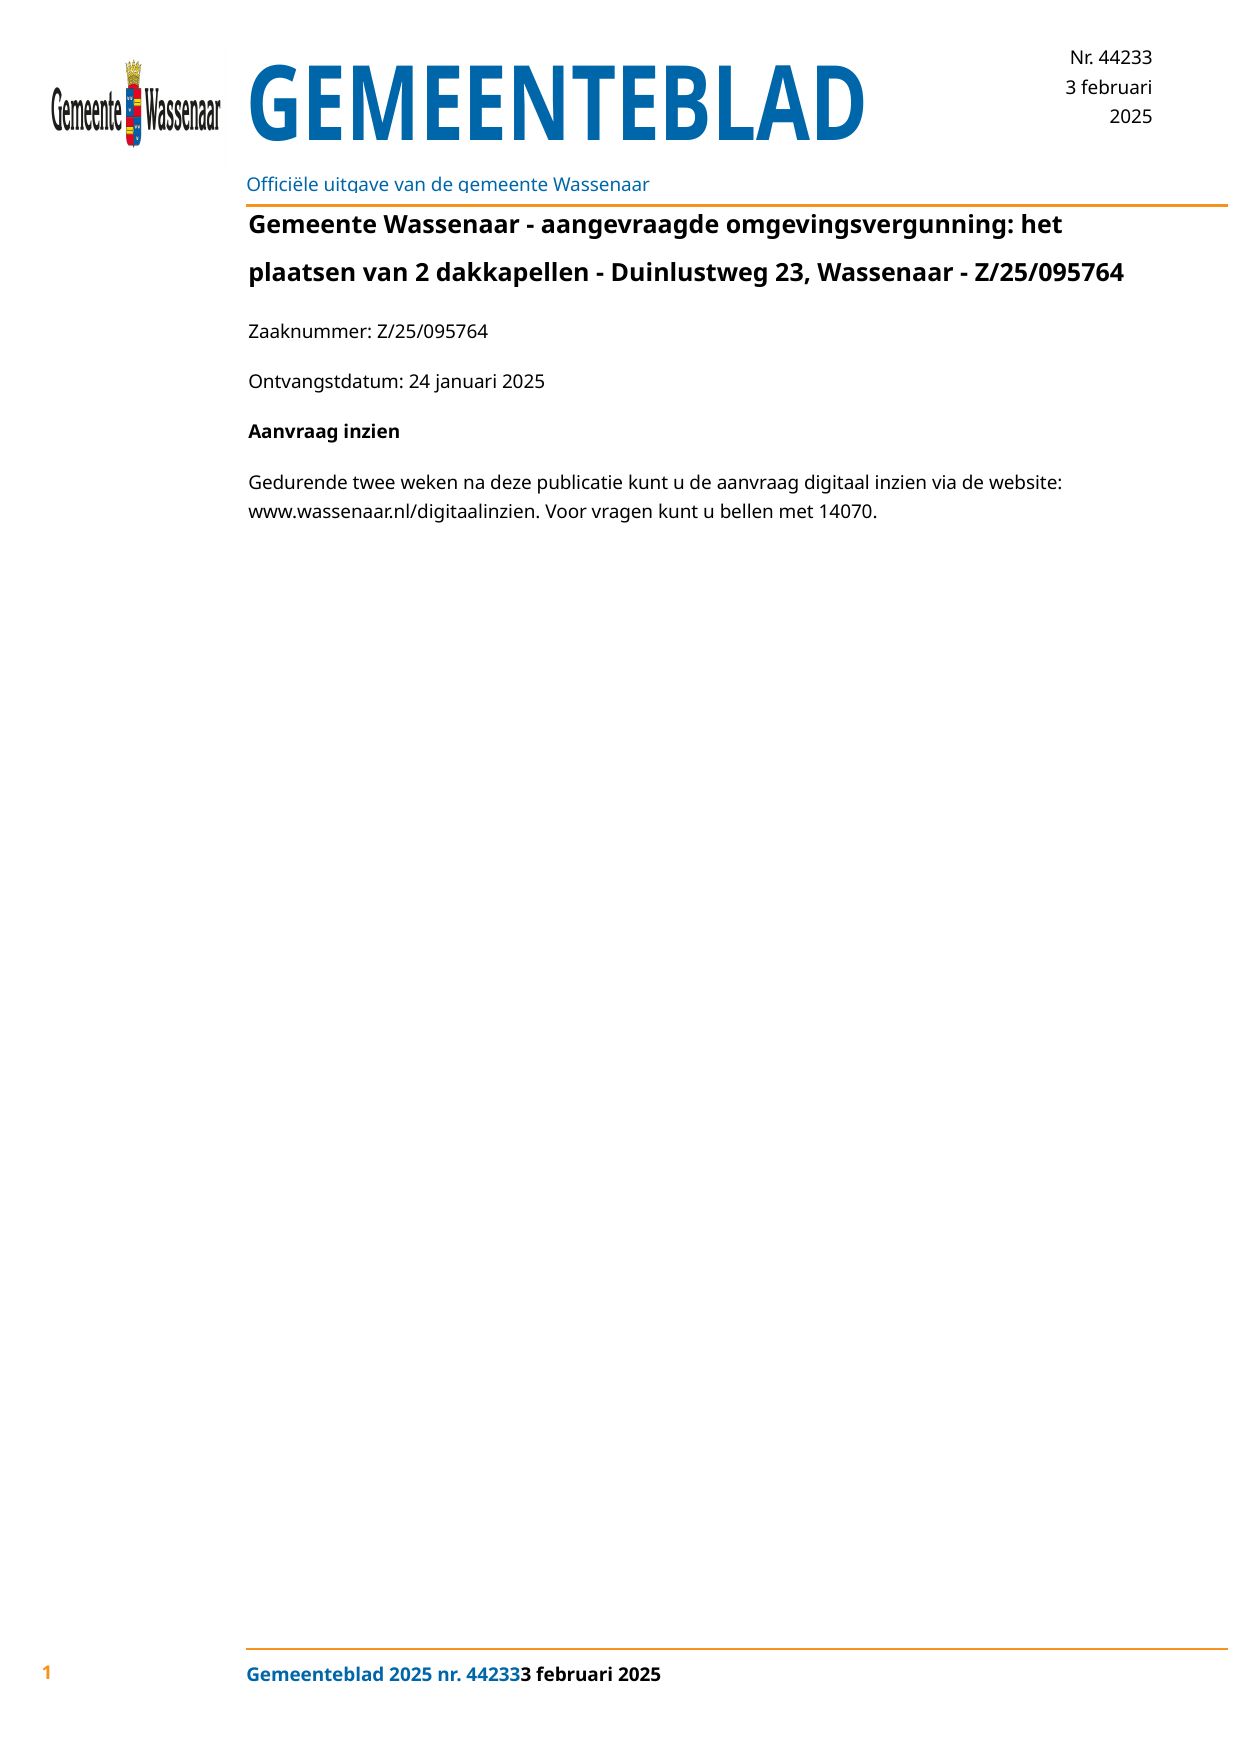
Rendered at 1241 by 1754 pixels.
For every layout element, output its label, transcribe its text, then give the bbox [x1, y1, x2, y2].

text Gedurende twee weken na deze publicatie kunt u de aanvraag digitaal inzien via de website: www.wassenaar.nl/digitaalinzien. Voor vragen kunt u bellen met 14070. [248, 469, 1152, 524]
text Ontvangstdatum: 24 januari 2025 [248, 368, 1152, 394]
text Gemeente Wassenaar - aangevraagde omgevingsvergunning: het plaatsen van 2 dakkapellen - Duinlustweg 23, Wassenaar - Z/25/095764 [248, 207, 1152, 288]
picture [41, 47, 231, 172]
text Aanvraag inzien [248, 419, 1152, 444]
text Zaaknummer: Z/25/095764 [248, 318, 1152, 344]
